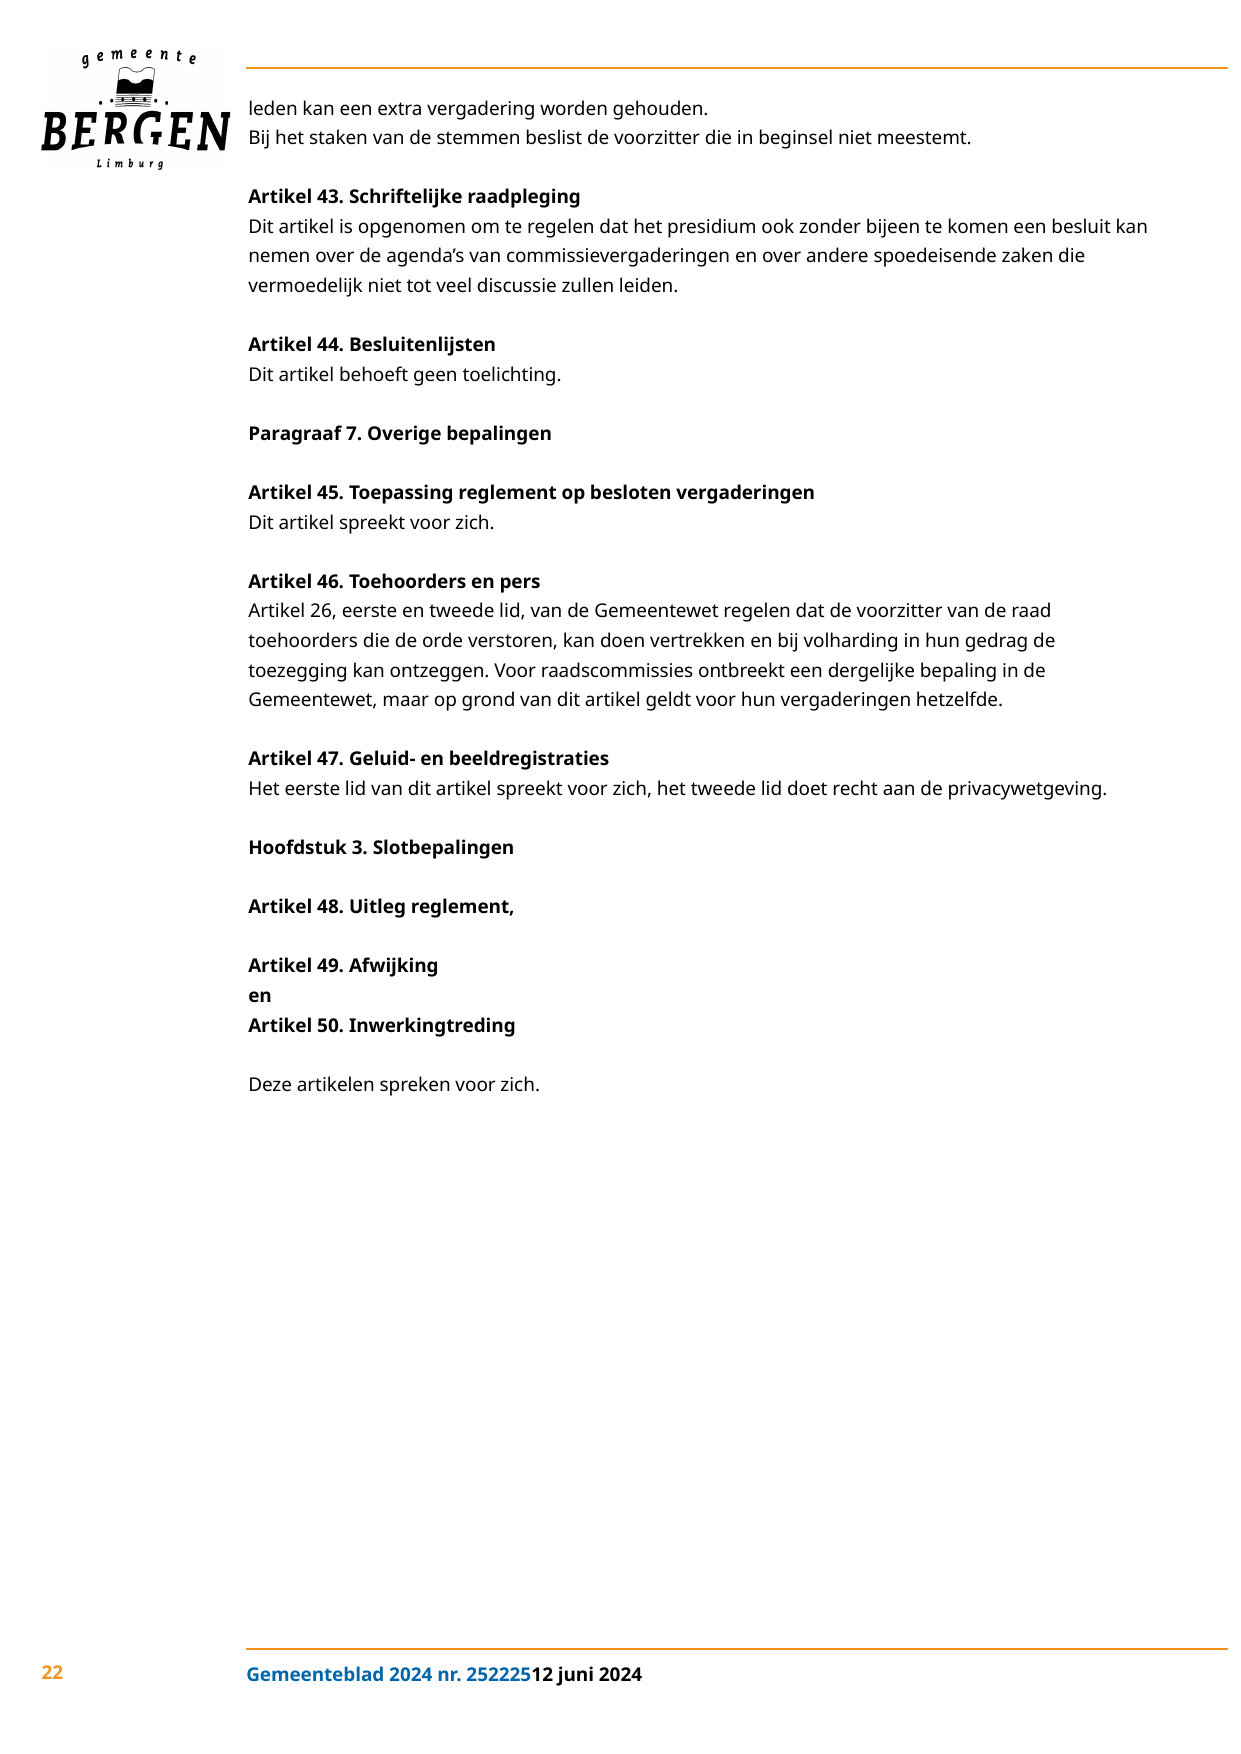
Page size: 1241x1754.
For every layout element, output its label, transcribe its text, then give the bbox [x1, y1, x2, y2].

text Dit artikel behoeft geen toelichting. [248, 361, 1152, 387]
text Paragraaf 7. Overige bepalingen [248, 420, 1152, 446]
text Artikel 45. Toepassing reglement op besloten vergaderingen [248, 479, 1152, 505]
text Deze artikelen spreken voor zich. [248, 1071, 1152, 1097]
text en [248, 982, 1152, 1008]
text Artikel 44. Besluitenlijsten [248, 331, 1152, 357]
text Het eerste lid van dit artikel spreekt voor zich, het tweede lid doet recht aan de privacywetgeving. [248, 775, 1152, 801]
text Artikel 50. Inwerkingtreding [248, 1012, 1152, 1038]
text Bij het staken van de stemmen beslist de voorzitter die in beginsel niet meestemt. [248, 124, 1152, 150]
text Dit artikel is opgenomen om te regelen dat het presidium ook zonder bijeen te komen een besluit kan nemen over de agenda’s van commissievergaderingen en over andere spoedeisende zaken die vermoedelijk niet tot veel discussie zullen leiden. [248, 213, 1152, 298]
text leden kan een extra vergadering worden gehouden. [248, 95, 1152, 121]
text Artikel 47. Geluid- en beeldregistraties [248, 746, 1152, 771]
text Artikel 49. Afwijking [248, 953, 1152, 978]
text Artikel 46. Toehoorders en pers [248, 568, 1152, 594]
text Artikel 26, eerste en tweede lid, van de Gemeentewet regelen dat de voorzitter van de raad toehoorders die de orde verstoren, kan doen vertrekken en bij volharding in hun gedrag de toezegging kan ontzeggen. Voor raadscommissies ontbreekt een dergelijke bepaling in de Gemeentewet, maar op grond van dit artikel geldt voor hun vergaderingen hetzelfde. [248, 598, 1152, 712]
text Artikel 48. Uitleg reglement, [248, 893, 1152, 919]
picture [41, 47, 231, 172]
text Hoofdstuk 3. Slotbepalingen [248, 834, 1152, 860]
text Dit artikel spreekt voor zich. [248, 509, 1152, 535]
text Artikel 43. Schriftelijke raadpleging [248, 183, 1152, 209]
